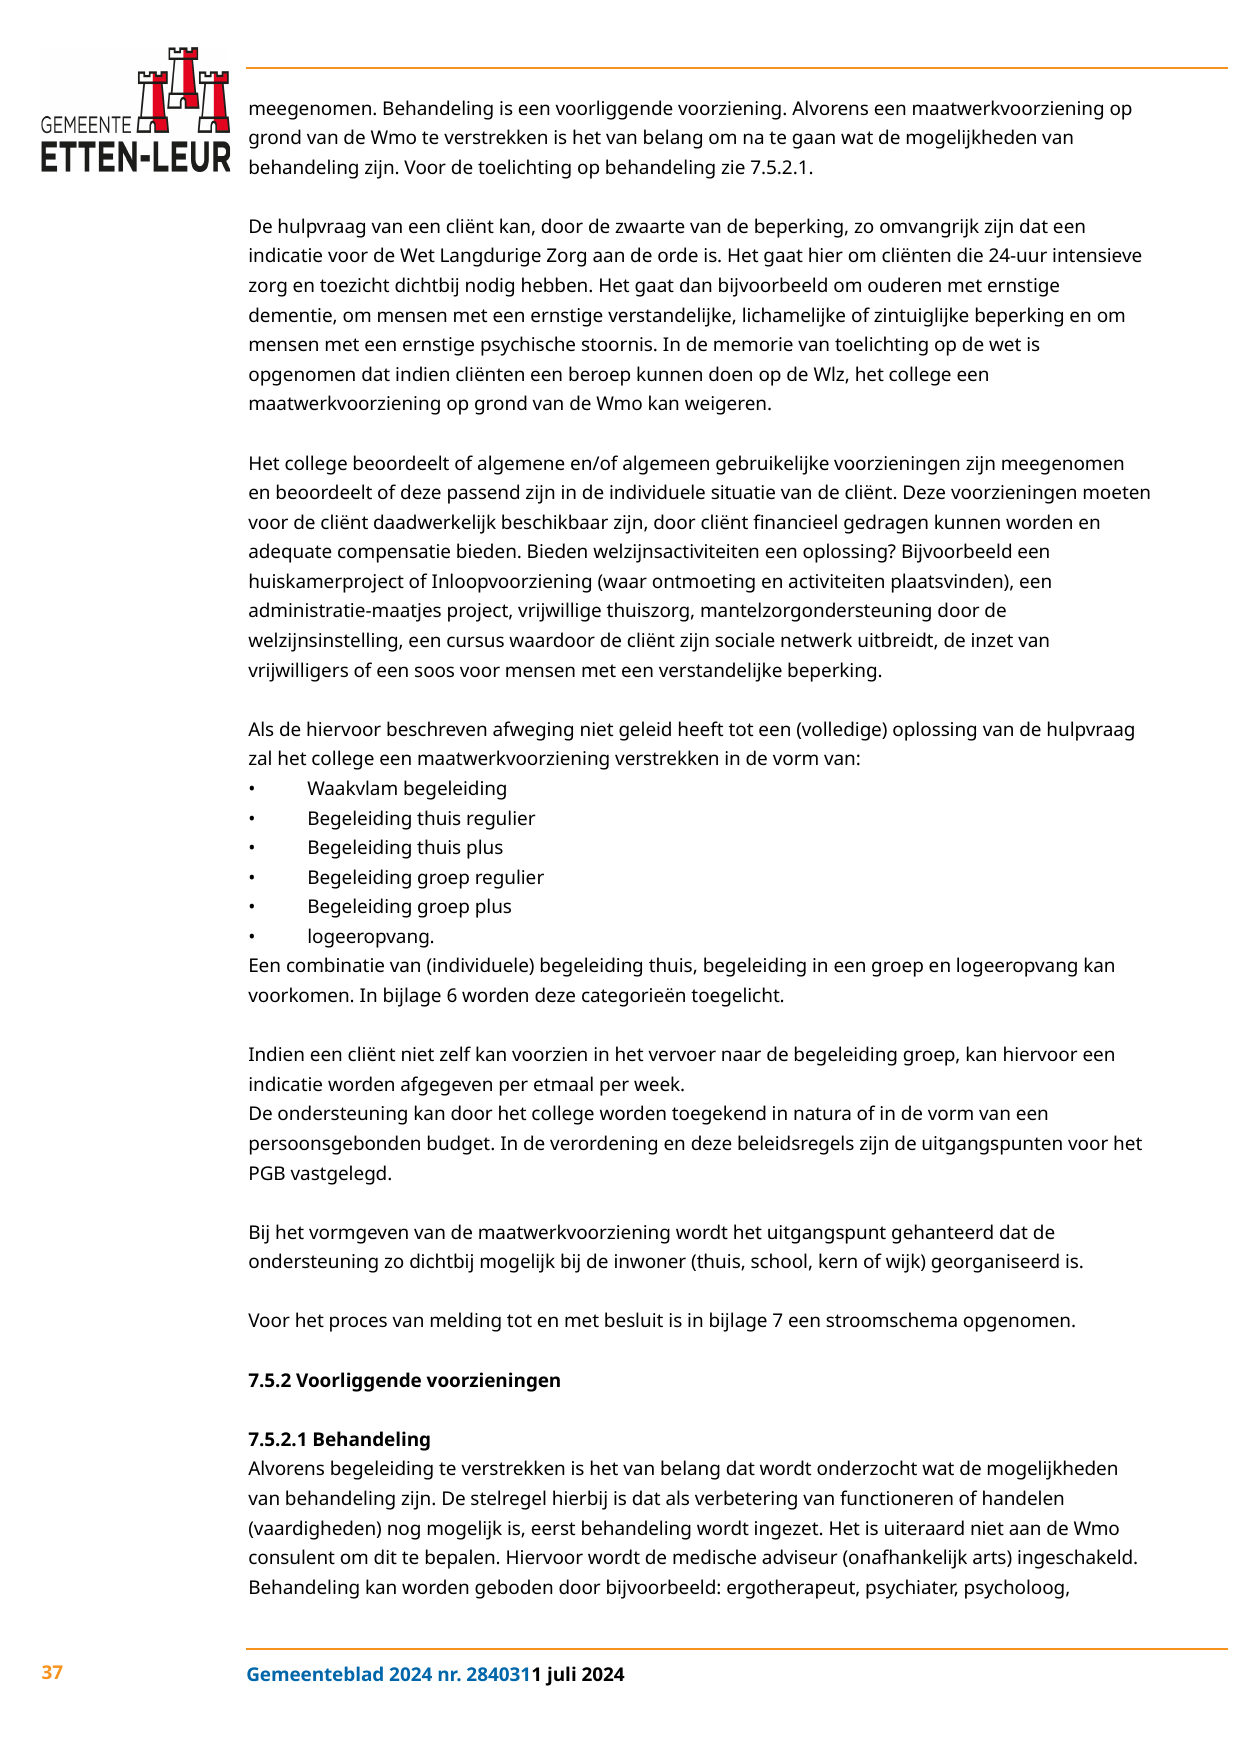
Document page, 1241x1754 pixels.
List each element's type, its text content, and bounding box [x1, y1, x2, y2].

picture [41, 47, 231, 172]
text De ondersteuning kan door het college worden toegekend in natura of in de vorm van een persoonsgebonden budget. In de verordening en deze beleidsregels zijn de uitgangspunten voor het PGB vastgelegd. [248, 1101, 1152, 1186]
text Als de hiervoor beschreven afweging niet geleid heeft tot een (volledige) oplossing van de hulpvraag zal het college een maatwerkvoorziening verstrekken in de vorm van: [248, 716, 1152, 771]
list Waakvlam begeleiding [248, 775, 1152, 801]
list Begeleiding thuis regulier [248, 805, 1152, 831]
list Begeleiding groep plus [248, 893, 1152, 919]
text Het college beoordeelt of algemene en/of algemeen gebruikelijke voorzieningen zijn meegenomen en beoordeelt of deze passend zijn in de individuele situatie van de cliënt. Deze voorzieningen moeten voor de cliënt daadwerkelijk beschikbaar zijn, door cliënt financieel gedragen kunnen worden en adequate compensatie bieden. Bieden welzijnsactiviteiten een oplossing? Bijvoorbeeld een huiskamerproject of Inloopvoorziening (waar ontmoeting en activiteiten plaatsvinden), een administratie-maatjes project, vrijwillige thuiszorg, mantelzorgondersteuning door de welzijnsinstelling, een cursus waardoor de cliënt zijn sociale netwerk uitbreidt, de inzet van vrijwilligers of een soos voor mensen met een verstandelijke beperking. [248, 450, 1152, 683]
text Een combinatie van (individuele) begeleiding thuis, begeleiding in een groep en logeeropvang kan voorkomen. In bijlage 6 worden deze categorieën toegelicht. [248, 953, 1152, 1008]
text De hulpvraag van een cliënt kan, door de zwaarte van de beperking, zo omvangrijk zijn dat een indicatie voor de Wet Langdurige Zorg aan de orde is. Het gaat hier om cliënten die 24-uur intensieve zorg en toezicht dichtbij nodig hebben. Het gaat dan bijvoorbeeld om ouderen met ernstige dementie, om mensen met een ernstige verstandelijke, lichamelijke of zintuiglijke beperking en om mensen met een ernstige psychische stoornis. In de memorie van toelichting op de wet is opgenomen dat indien cliënten een beroep kunnen doen op de Wlz, het college een maatwerkvoorziening op grond van de Wmo kan weigeren. [248, 213, 1152, 416]
text Indien een cliënt niet zelf kan voorzien in het vervoer naar de begeleiding groep, kan hiervoor een indicatie worden afgegeven per etmaal per week. [248, 1041, 1152, 1097]
text meegenomen. Behandeling is een voorliggende voorziening. Alvorens een maatwerkvoorziening op grond van de Wmo te verstrekken is het van belang om na te gaan wat de mogelijkheden van behandeling zijn. Voor de toelichting op behandeling zie 7.5.2.1. [248, 95, 1152, 180]
text Alvorens begeleiding te verstrekken is het van belang dat wordt onderzocht wat de mogelijkheden van behandeling zijn. De stelregel hierbij is dat als verbetering van functioneren of handelen (vaardigheden) nog mogelijk is, eerst behandeling wordt ingezet. Het is uiteraard niet aan de Wmo consulent om dit te bepalen. Hiervoor wordt de medische adviseur (onafhankelijk arts) ingeschakeld. Behandeling kan worden geboden door bijvoorbeeld: ergotherapeut, psychiater, psycholoog, [248, 1456, 1152, 1600]
text 7.5.2.1 Behandeling [248, 1426, 1152, 1452]
text Voor het proces van melding tot en met besluit is in bijlage 7 een stroomschema opgenomen. [248, 1308, 1152, 1333]
text 7.5.2 Voorliggende voorzieningen [248, 1367, 1152, 1393]
list Begeleiding thuis plus [248, 834, 1152, 860]
list Begeleiding groep regulier [248, 864, 1152, 890]
text Bij het vormgeven van de maatwerkvoorziening wordt het uitgangspunt gehanteerd dat de ondersteuning zo dichtbij mogelijk bij de inwoner (thuis, school, kern of wijk) georganiseerd is. [248, 1219, 1152, 1274]
list logeeropvang. [248, 923, 1152, 949]
